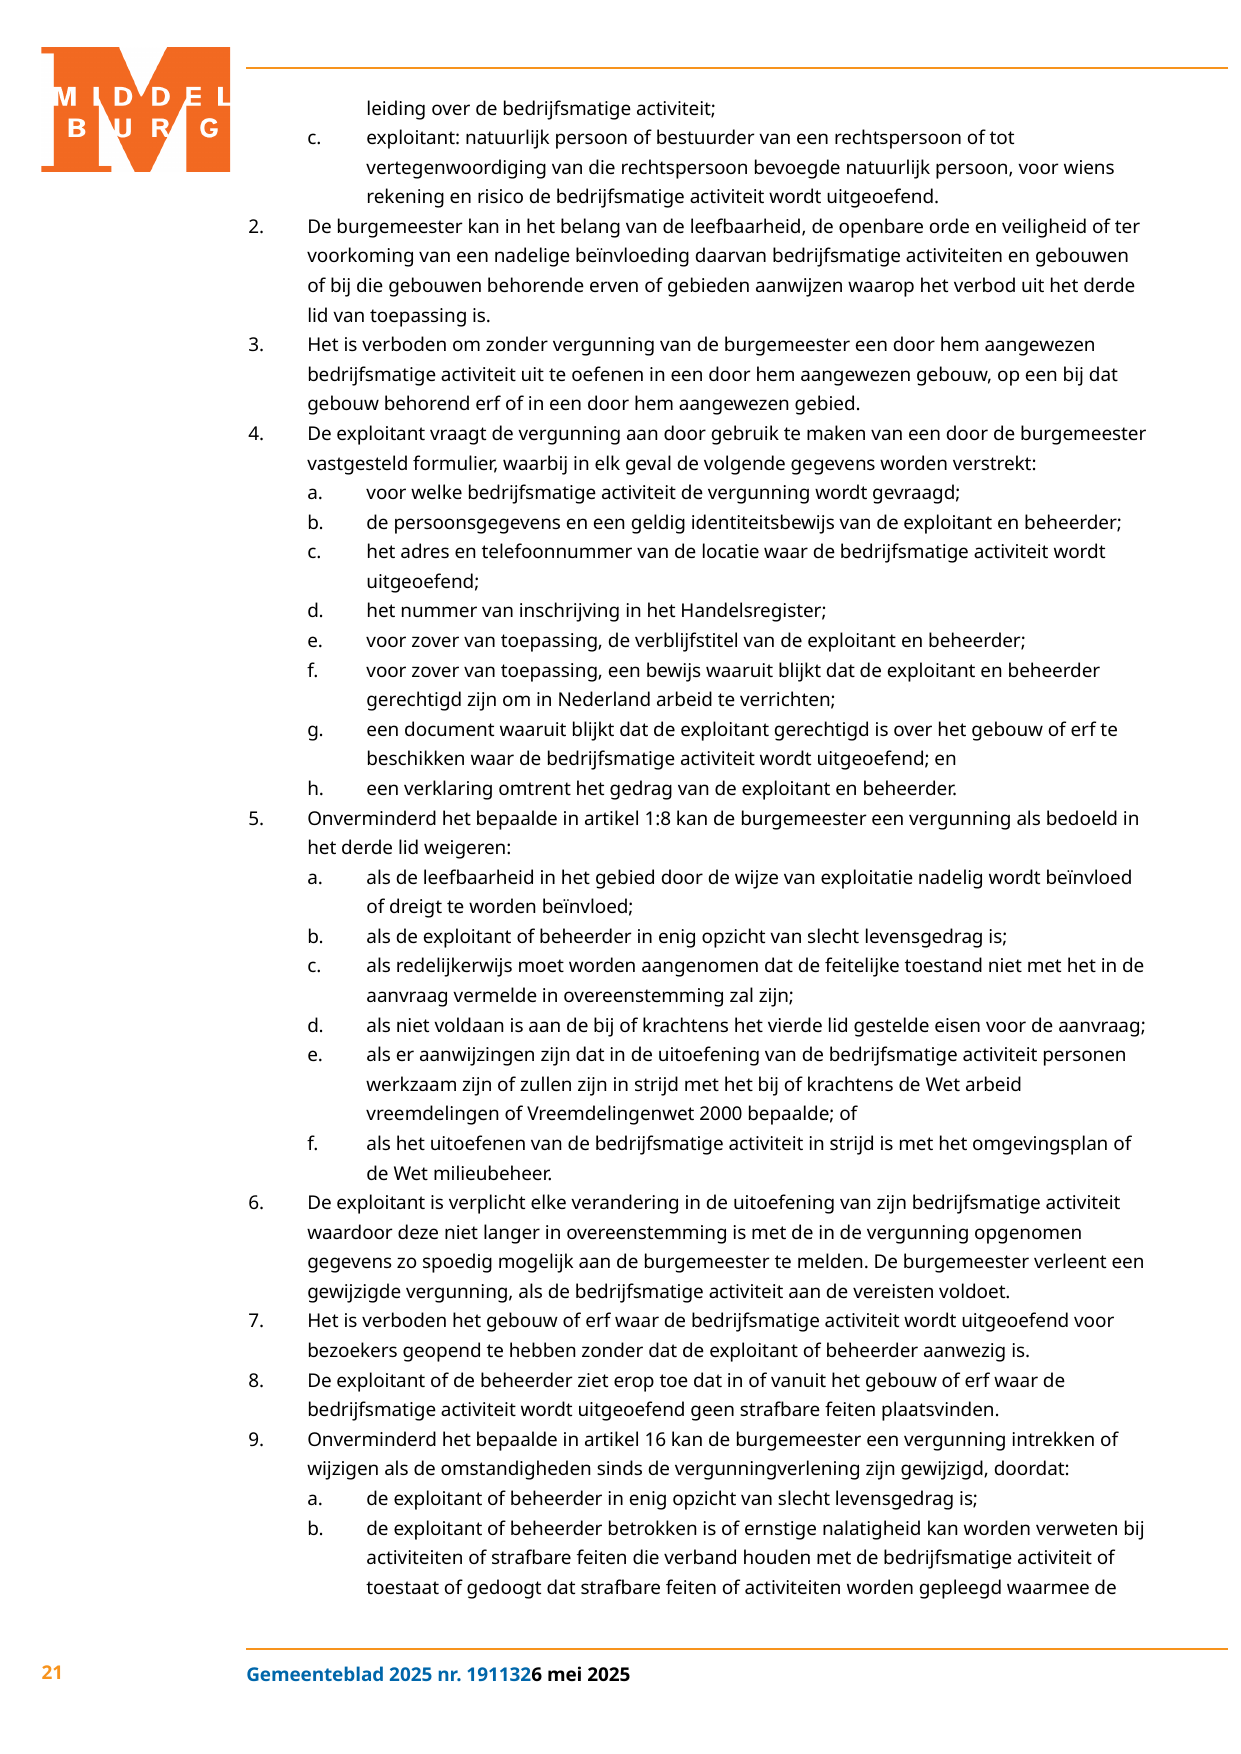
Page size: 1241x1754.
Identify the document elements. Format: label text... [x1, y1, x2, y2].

list De exploitant is verplicht elke verandering in de uitoefening van zijn bedrijfsmatige activiteit waardoor deze niet langer in overeenstemming is met de in de vergunning opgenomen gegevens zo spoedig mogelijk aan de burgemeester te melden. De burgemeester verleent een gewijzigde vergunning, als de bedrijfsmatige activiteit aan de vereisten voldoet. [248, 1189, 1152, 1304]
list De burgemeester kan in het belang van de leefbaarheid, de openbare orde en veiligheid of ter voorkoming van een nadelige beïnvloeding daarvan bedrijfsmatige activiteiten en gebouwen of bij die gebouwen behorende erven of gebieden aanwijzen waarop het verbod uit het derde lid van toepassing is. [248, 213, 1152, 328]
list Het is verboden het gebouw of erf waar de bedrijfsmatige activiteit wordt uitgeoefend voor bezoekers geopend te hebben zonder dat de exploitant of beheerder aanwezig is. [248, 1308, 1152, 1363]
list een document waaruit blijkt dat de exploitant gerechtigd is over het gebouw of erf te beschikken waar de bedrijfsmatige activiteit wordt uitgeoefend; en [307, 716, 1152, 771]
list De exploitant of de beheerder ziet erop toe dat in of vanuit het gebouw of erf waar de bedrijfsmatige activiteit wordt uitgeoefend geen strafbare feiten plaatsvinden. [248, 1367, 1152, 1422]
list het adres en telefoonnummer van de locatie waar de bedrijfsmatige activiteit wordt uitgeoefend; [307, 538, 1152, 594]
picture [41, 47, 231, 172]
list als er aanwijzingen zijn dat in de uitoefening van de bedrijfsmatige activiteit personen werkzaam zijn of zullen zijn in strijd met het bij of krachtens de Wet arbeid vreemdelingen of Vreemdelingenwet 2000 bepaalde; of [307, 1041, 1152, 1126]
list leiding over de bedrijfsmatige activiteit; [307, 95, 1152, 121]
list als de leefbaarheid in het gebied door de wijze van exploitatie nadelig wordt beïnvloed of dreigt te worden beïnvloed; [307, 864, 1152, 919]
list Onverminderd het bepaalde in artikel 1:8 kan de burgemeester een vergunning als bedoeld in het derde lid weigeren: [248, 805, 1152, 860]
list Het is verboden om zonder vergunning van de burgemeester een door hem aangewezen bedrijfsmatige activiteit uit te oefenen in een door hem aangewezen gebouw, op een bij dat gebouw behorend erf of in een door hem aangewezen gebied. [248, 331, 1152, 416]
list voor welke bedrijfsmatige activiteit de vergunning wordt gevraagd; [307, 479, 1152, 505]
list Onverminderd het bepaalde in artikel 16 kan de burgemeester een vergunning intrekken of wijzigen als de omstandigheden sinds de vergunningverlening zijn gewijzigd, doordat: [248, 1426, 1152, 1481]
list als redelijkerwijs moet worden aangenomen dat de feitelijke toestand niet met het in de aanvraag vermelde in overeenstemming zal zijn; [307, 953, 1152, 1008]
list de exploitant of beheerder betrokken is of ernstige nalatigheid kan worden verweten bij activiteiten of strafbare feiten die verband houden met de bedrijfsmatige activiteit of toestaat of gedoogt dat strafbare feiten of activiteiten worden gepleegd waarmee de [307, 1515, 1152, 1600]
list als niet voldaan is aan de bij of krachtens het vierde lid gestelde eisen voor de aanvraag; [307, 1012, 1152, 1038]
list voor zover van toepassing, de verblijfstitel van de exploitant en beheerder; [307, 627, 1152, 653]
list een verklaring omtrent het gedrag van de exploitant en beheerder. [307, 775, 1152, 801]
list het nummer van inschrijving in het Handelsregister; [307, 598, 1152, 623]
list de persoonsgegevens en een geldig identiteitsbewijs van de exploitant en beheerder; [307, 509, 1152, 535]
list als de exploitant of beheerder in enig opzicht van slecht levensgedrag is; [307, 923, 1152, 949]
list als het uitoefenen van de bedrijfsmatige activiteit in strijd is met het omgevingsplan of de Wet milieubeheer. [307, 1130, 1152, 1186]
list exploitant: natuurlijk persoon of bestuurder van een rechtspersoon of tot vertegenwoordiging van die rechtspersoon bevoegde natuurlijk persoon, voor wiens rekening en risico de bedrijfsmatige activiteit wordt uitgeoefend. [307, 124, 1152, 209]
list voor zover van toepassing, een bewijs waaruit blijkt dat de exploitant en beheerder gerechtigd zijn om in Nederland arbeid te verrichten; [307, 657, 1152, 712]
list De exploitant vraagt de vergunning aan door gebruik te maken van een door de burgemeester vastgesteld formulier, waarbij in elk geval de volgende gegevens worden verstrekt: [248, 420, 1152, 476]
list de exploitant of beheerder in enig opzicht van slecht levensgedrag is; [307, 1485, 1152, 1511]
